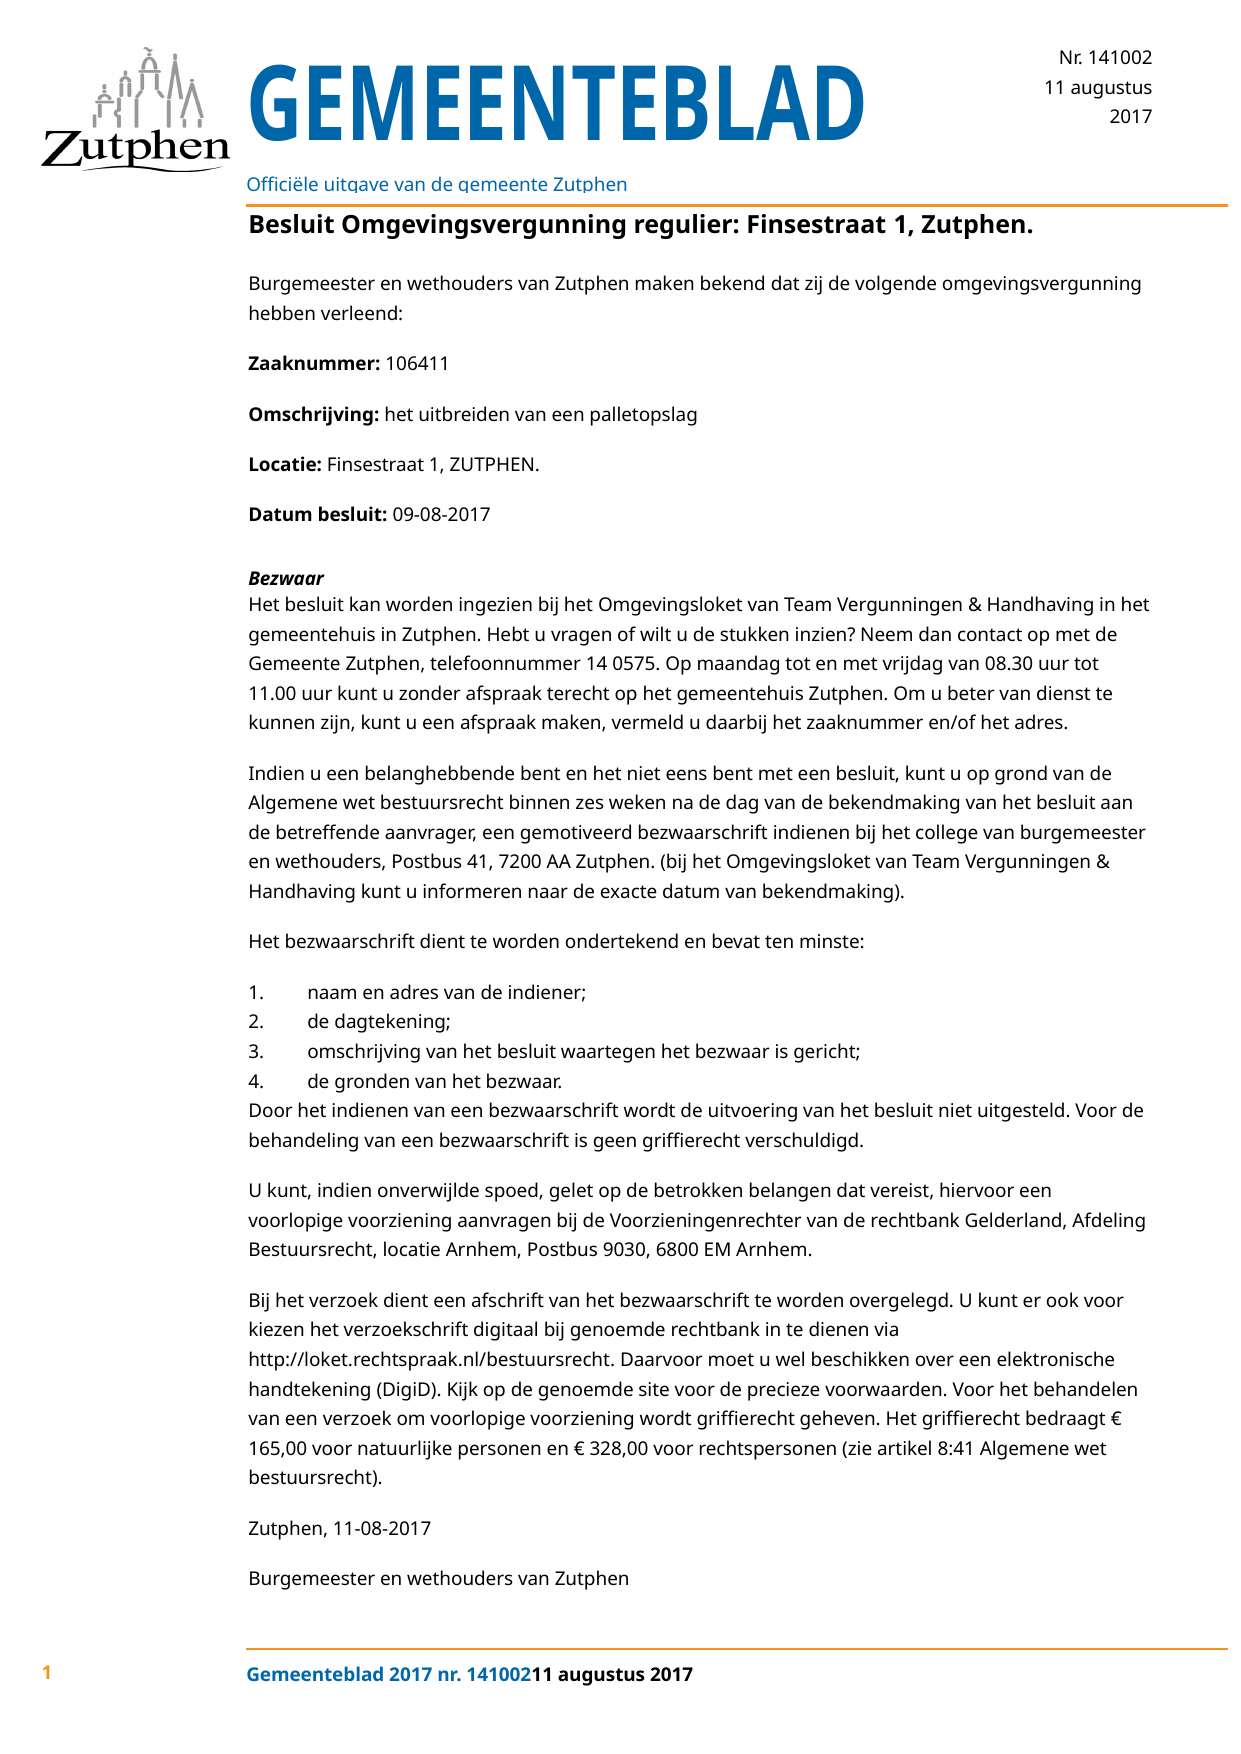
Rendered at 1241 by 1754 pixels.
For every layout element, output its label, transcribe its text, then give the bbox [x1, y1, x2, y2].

text Locatie: Finsestraat 1, ZUTPHEN. [248, 451, 1152, 477]
text Burgemeester en wethouders van Zutphen [248, 1565, 1152, 1591]
text Het bezwaarschrift dient te worden ondertekend en bevat ten minste: [248, 929, 1152, 954]
text Omschrijving: het uitbreiden van een palletopslag [248, 401, 1152, 426]
text Indien u een belanghebbende bent en het niet eens bent met een besluit, kunt u op grond van de Algemene wet bestuursrecht binnen zes weken na de dag van de bekendmaking van het besluit aan de betreffende aanvrager, een gemotiveerd bezwaarschrift indienen bij het college van burgemeester en wethouders, Postbus 41, 7200 AA Zutphen. (bij het Omgevingsloket van Team Vergunningen & Handhaving kunt u informeren naar de exacte datum van bekendmaking). [248, 760, 1152, 904]
picture [41, 47, 231, 172]
text Burgemeester en wethouders van Zutphen maken bekend dat zij de volgende omgevingsvergunning hebben verleend: [248, 270, 1152, 326]
list de dagtekening; [248, 1009, 1152, 1034]
text Door het indienen van een bezwaarschrift wordt de uitvoering van het besluit niet uitgesteld. Voor de behandeling van een bezwaarschrift is geen griffierecht verschuldigd. [248, 1097, 1152, 1153]
text U kunt, indien onverwijlde spoed, gelet op de betrokken belangen dat vereist, hiervoor een voorlopige voorziening aanvragen bij de Voorzieningenrechter van de rechtbank Gelderland, Afdeling Bestuursrecht, locatie Arnhem, Postbus 9030, 6800 EM Arnhem. [248, 1177, 1152, 1262]
text Bij het verzoek dient een afschrift van het bezwaarschrift te worden overgelegd. U kunt er ook voor kiezen het verzoekschrift digitaal bij genoemde rechtbank in te dienen via http://loket.rechtspraak.nl/bestuursrecht. Daarvoor moet u wel beschikken over een elektronische handtekening (DigiD). Kijk op de genoemde site voor de precieze voorwaarden. Voor het behandelen van een verzoek om voorlopige voorziening wordt griffierecht geheven. Het griffierecht bedraagt € 165,00 voor natuurlijke personen en € 328,00 voor rechtspersonen (zie artikel 8:41 Algemene wet bestuursrecht). [248, 1287, 1152, 1490]
text Besluit Omgevingsvergunning regulier: Finsestraat 1, Zutphen. [248, 207, 1152, 241]
text Zaaknummer: 106411 [248, 350, 1152, 376]
list omschrijving van het besluit waartegen het bezwaar is gericht; [248, 1038, 1152, 1064]
list de gronden van het bezwaar. [248, 1068, 1152, 1094]
text Het besluit kan worden ingezien bij het Omgevingsloket van Team Vergunningen & Handhaving in het gemeentehuis in Zutphen. Hebt u vragen of wilt u de stukken inzien? Neem dan contact op met de Gemeente Zutphen, telefoonnummer 14 0575. Op maandag tot en met vrijdag van 08.30 uur tot 11.00 uur kunt u zonder afspraak terecht op het gemeentehuis Zutphen. Om u beter van dienst te kunnen zijn, kunt u een afspraak maken, vermeld u daarbij het zaaknummer en/of het adres. [248, 591, 1152, 735]
text Zutphen, 11-08-2017 [248, 1515, 1152, 1541]
text Datum besluit: 09-08-2017 [248, 502, 1152, 527]
text Bezwaar [248, 566, 1152, 591]
list naam en adres van de indiener; [248, 979, 1152, 1005]
